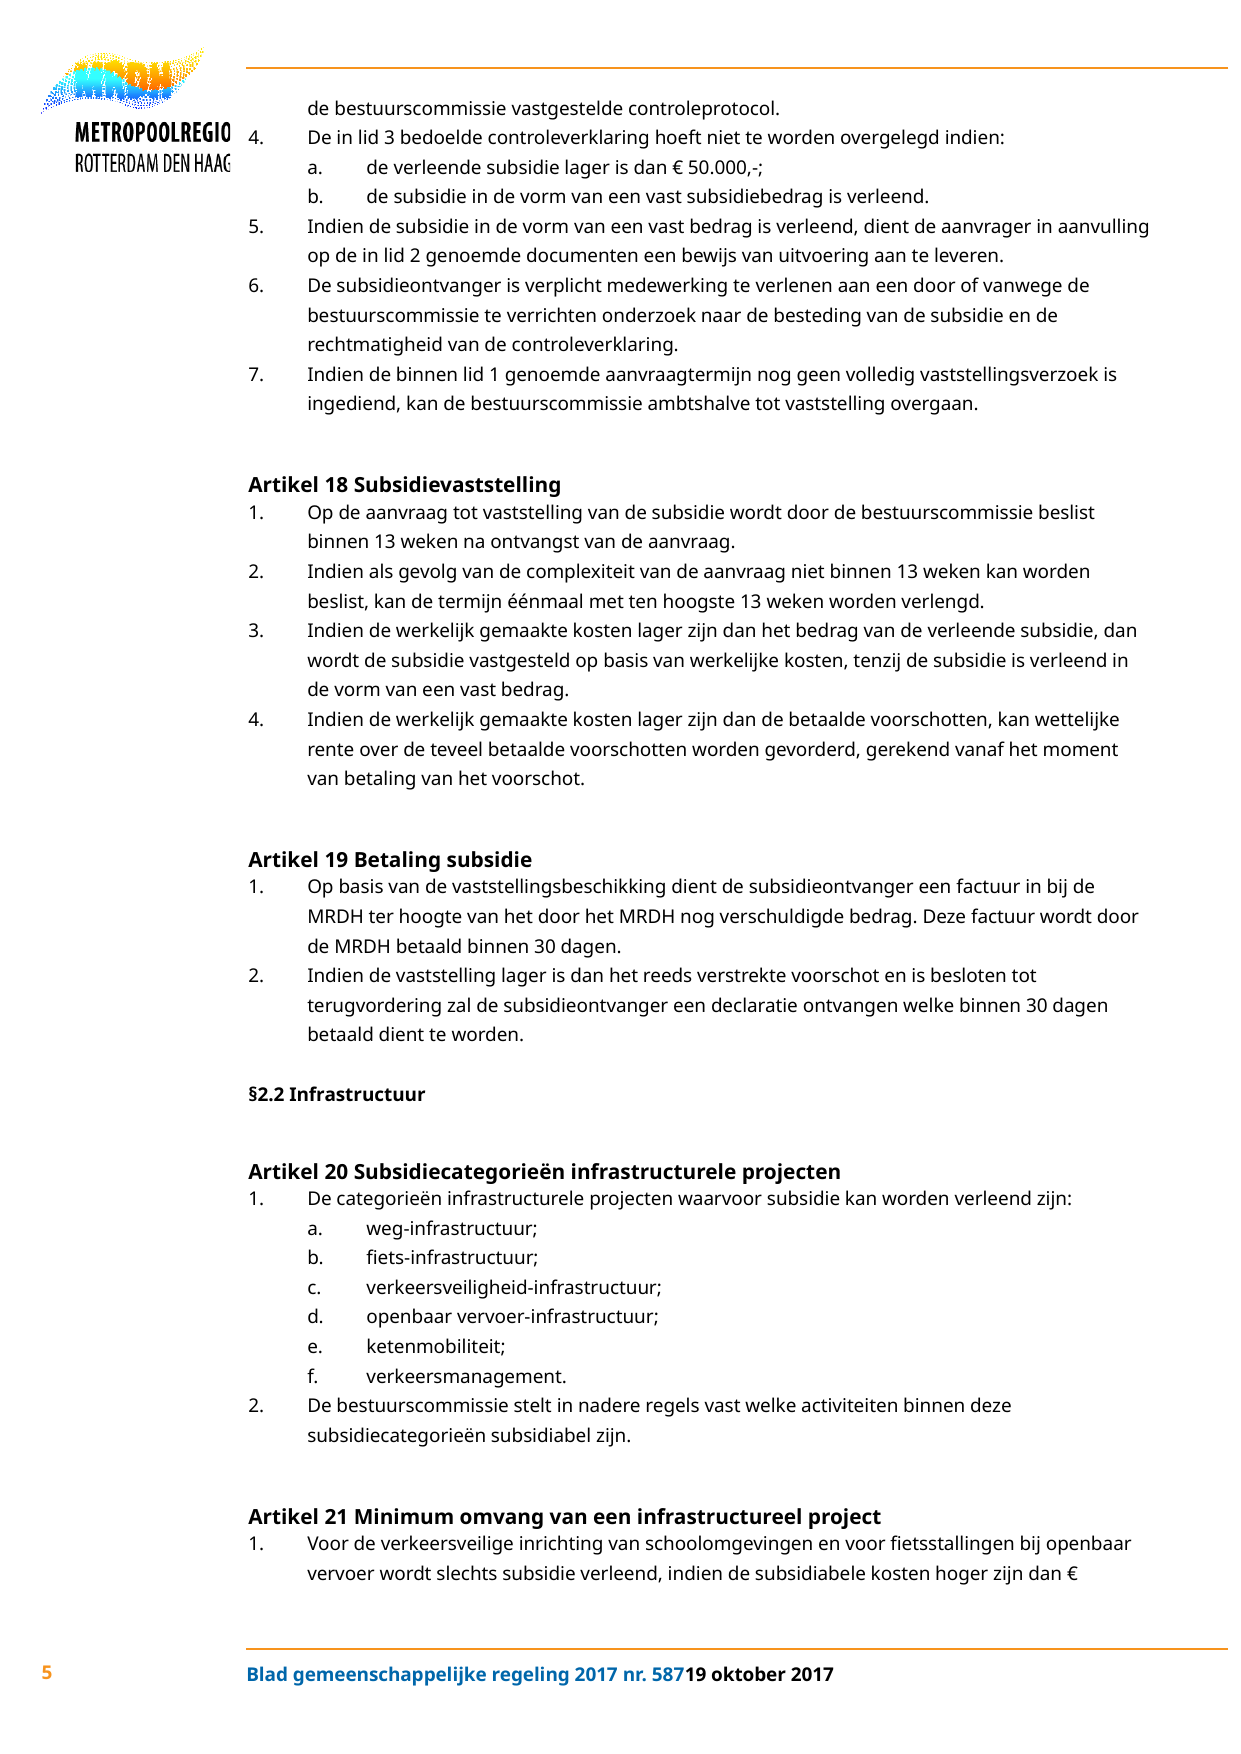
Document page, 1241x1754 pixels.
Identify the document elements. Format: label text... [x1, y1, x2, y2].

text Artikel 19 Betaling subsidie [248, 845, 1152, 874]
list Indien de subsidie in de vorm van een vast bedrag is verleend, dient de aanvrager in aanvulling op de in lid 2 genoemde documenten een bewijs van uitvoering aan te leveren. [248, 213, 1152, 268]
list De categorieën infrastructurele projecten waarvoor subsidie kan worden verleend zijn: [248, 1185, 1152, 1211]
list Indien als gevolg van de complexiteit van de aanvraag niet binnen 13 weken kan worden beslist, kan de termijn éénmaal met ten hoogste 13 weken worden verlengd. [248, 558, 1152, 613]
list Op basis van de vaststellingsbeschikking dient de subsidieontvanger een factuur in bij de MRDH ter hoogte van het door het MRDH nog verschuldigde bedrag. Deze factuur wordt door de MRDH betaald binnen 30 dagen. [248, 874, 1152, 959]
list De subsidieontvanger is verplicht medewerking te verlenen aan een door of vanwege de bestuurscommissie te verrichten onderzoek naar de besteding van de subsidie en de rechtmatigheid van de controleverklaring. [248, 272, 1152, 357]
list Indien de werkelijk gemaakte kosten lager zijn dan de betaalde voorschotten, kan wettelijke rente over de teveel betaalde voorschotten worden gevorderd, gerekend vanaf het moment van betaling van het voorschot. [248, 706, 1152, 791]
text §2.2 Infrastructuur [248, 1081, 1152, 1107]
list fiets-infrastructuur; [307, 1244, 1152, 1270]
list verkeersveiligheid-infrastructuur; [307, 1274, 1152, 1300]
list de verleende subsidie lager is dan € 50.000,-; [307, 154, 1152, 180]
list Voor de verkeersveilige inrichting van schoolomgevingen en voor fietsstallingen bij openbaar vervoer wordt slechts subsidie verleend, indien de subsidiabele kosten hoger zijn dan € [248, 1531, 1152, 1586]
list ketenmobiliteit; [307, 1333, 1152, 1359]
list Indien de werkelijk gemaakte kosten lager zijn dan het bedrag van de verleende subsidie, dan wordt de subsidie vastgesteld op basis van werkelijke kosten, tenzij de subsidie is verleend in de vorm van een vast bedrag. [248, 617, 1152, 702]
text Artikel 18 Subsidievaststelling [248, 471, 1152, 499]
picture [41, 47, 231, 172]
list De in lid 3 bedoelde controleverklaring hoeft niet te worden overgelegd indien: [248, 124, 1152, 150]
list openbaar vervoer-infrastructuur; [307, 1304, 1152, 1329]
list de bestuurscommissie vastgestelde controleprotocol. [248, 95, 1152, 121]
text Artikel 21 Minimum omvang van een infrastructureel project [248, 1502, 1152, 1531]
list Indien de vaststelling lager is dan het reeds verstrekte voorschot en is besloten tot terugvordering zal de subsidieontvanger een declaratie ontvangen welke binnen 30 dagen betaald dient te worden. [248, 962, 1152, 1047]
list de subsidie in de vorm van een vast subsidiebedrag is verleend. [307, 183, 1152, 209]
list weg-infrastructuur; [307, 1215, 1152, 1241]
text Artikel 20 Subsidiecategorieën infrastructurele projecten [248, 1157, 1152, 1185]
list Indien de binnen lid 1 genoemde aanvraagtermijn nog geen volledig vaststellingsverzoek is ingediend, kan de bestuurscommissie ambtshalve tot vaststelling overgaan. [248, 361, 1152, 416]
list De bestuurscommissie stelt in nadere regels vast welke activiteiten binnen deze subsidiecategorieën subsidiabel zijn. [248, 1392, 1152, 1448]
list verkeersmanagement. [307, 1363, 1152, 1389]
list Op de aanvraag tot vaststelling van de subsidie wordt door de bestuurscommissie beslist binnen 13 weken na ontvangst van de aanvraag. [248, 499, 1152, 554]
